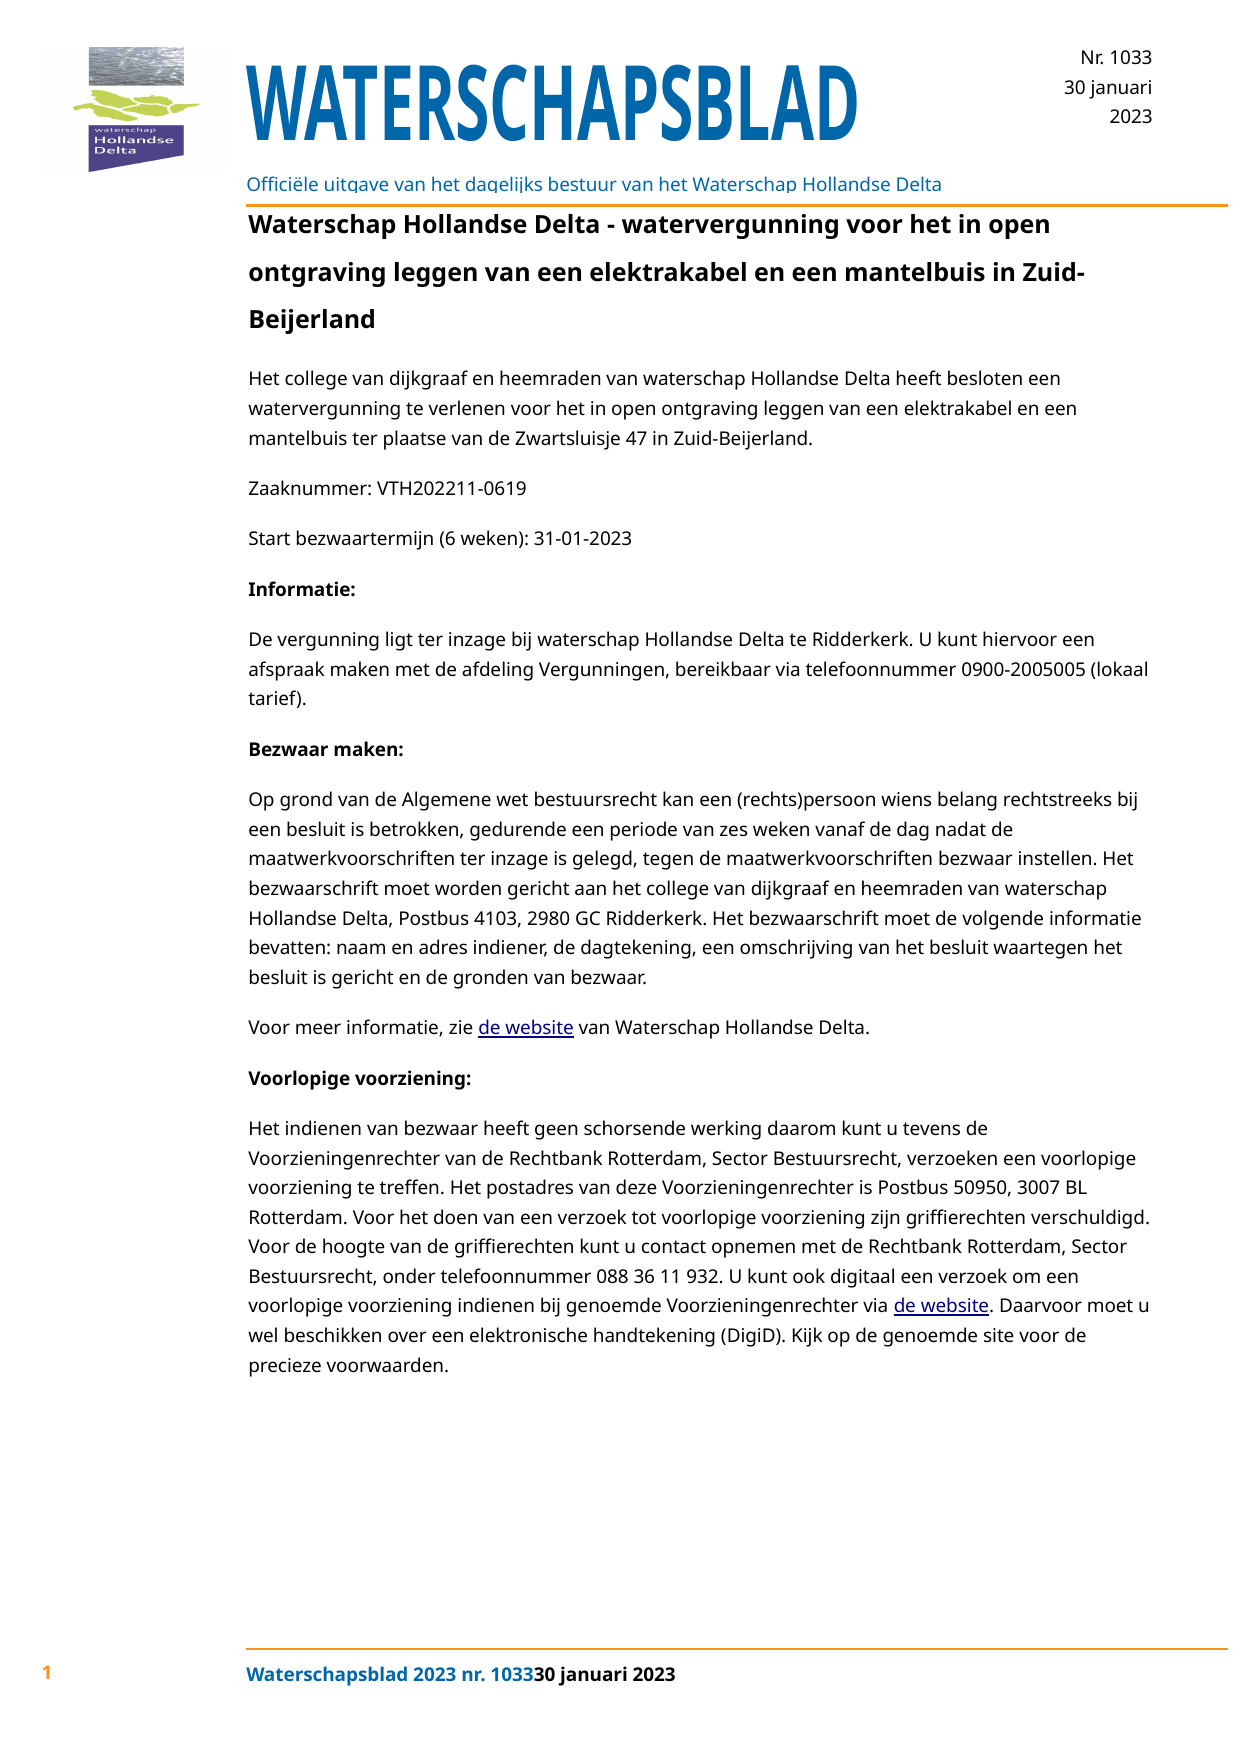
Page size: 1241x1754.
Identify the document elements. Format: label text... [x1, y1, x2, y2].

text Informatie: [248, 576, 1152, 602]
text Het indienen van bezwaar heeft geen schorsende werking daarom kunt u tevens de Voorzieningenrechter van de Rechtbank Rotterdam, Sector Bestuursrecht, verzoeken een voorlopige voorziening te treffen. Het postadres van deze Voorzieningenrechter is Postbus 50950, 3007 BL Rotterdam. Voor het doen van een verzoek tot voorlopige voorziening zijn griffierechten verschuldigd. Voor de hoogte van de griffierechten kunt u contact opnemen met de Rechtbank Rotterdam, Sector Bestuursrecht, onder telefoonnummer 088 36 11 932. U kunt ook digitaal een verzoek om een voorlopige voorziening indienen bij genoemde Voorzieningenrechter via de website. Daarvoor moet u wel beschikken over een elektronische handtekening (DigiD). Kijk op de genoemde site voor de precieze voorwaarden. [248, 1115, 1152, 1377]
text De vergunning ligt ter inzage bij waterschap Hollandse Delta te Ridderkerk. U kunt hiervoor een afspraak maken met de afdeling Vergunningen, bereikbaar via telefoonnummer 0900-2005005 (lokaal tarief). [248, 626, 1152, 711]
text Op grond van de Algemene wet bestuursrecht kan een (rechts)persoon wiens belang rechtstreeks bij een besluit is betrokken, gedurende een periode van zes weken vanaf de dag nadat de maatwerkvoorschriften ter inzage is gelegd, tegen de maatwerkvoorschriften bezwaar instellen. Het bezwaarschrift moet worden gericht aan het college van dijkgraaf en heemraden van waterschap Hollandse Delta, Postbus 4103, 2980 GC Ridderkerk. Het bezwaarschrift moet de volgende informatie bevatten: naam en adres indiener, de dagtekening, een omschrijving van het besluit waartegen het besluit is gericht en de gronden van bezwaar. [248, 786, 1152, 989]
picture [41, 47, 231, 172]
text Zaaknummer: VTH202211-0619 [248, 475, 1152, 501]
text Waterschap Hollandse Delta - watervergunning voor het in open ontgraving leggen van een elektrakabel en een mantelbuis in Zuid-Beijerland [248, 207, 1152, 336]
text Start bezwaartermijn (6 weken): 31-01-2023 [248, 526, 1152, 551]
text Het college van dijkgraaf en heemraden van waterschap Hollandse Delta heeft besloten een watervergunning te verlenen voor het in open ontgraving leggen van een elektrakabel en een mantelbuis ter plaatse van de Zwartsluisje 47 in Zuid-Beijerland. [248, 366, 1152, 450]
text Voor meer informatie, zie de website van Waterschap Hollandse Delta. [248, 1014, 1152, 1040]
text Voorlopige voorziening: [248, 1065, 1152, 1090]
text Bezwaar maken: [248, 736, 1152, 762]
